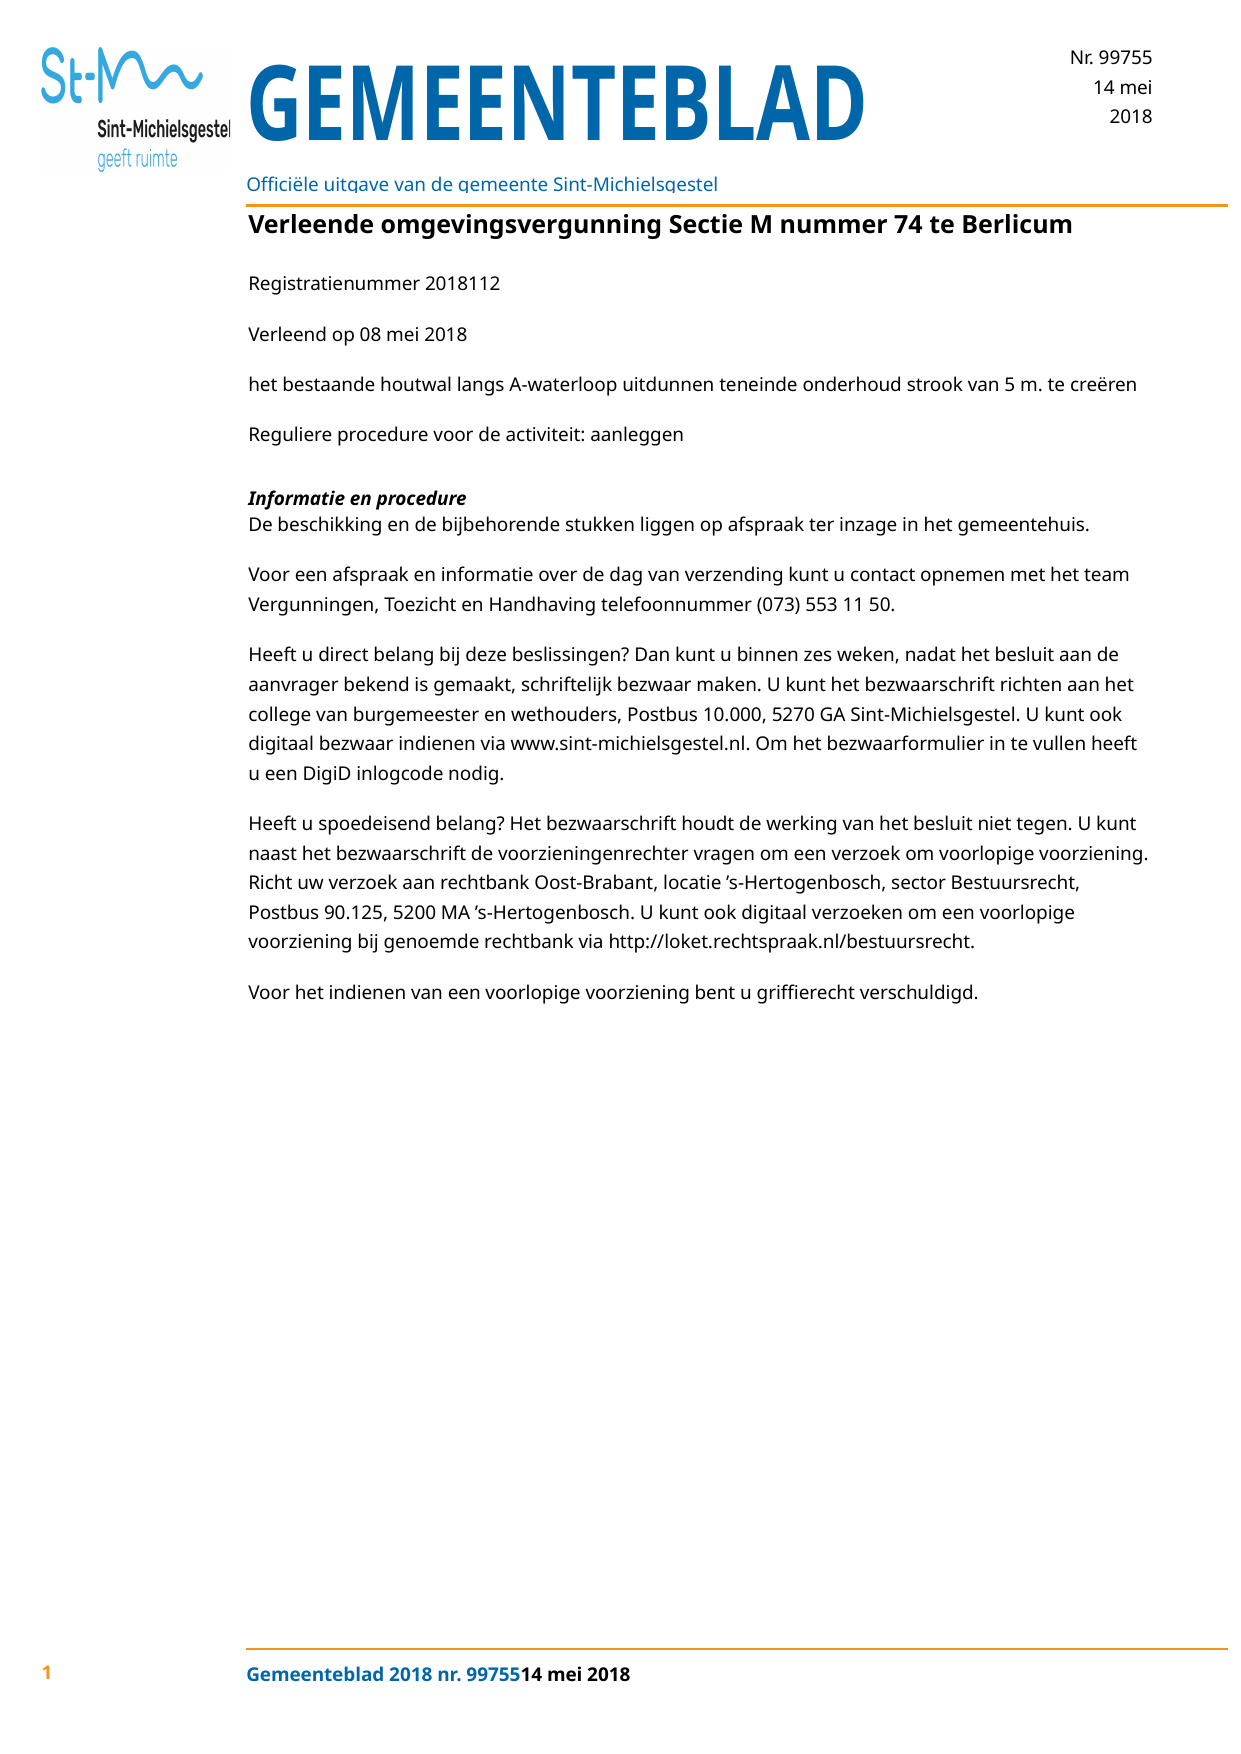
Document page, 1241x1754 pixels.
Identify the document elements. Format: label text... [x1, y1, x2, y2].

text Registratienummer 2018112 [248, 270, 1152, 296]
text Heeft u direct belang bij deze beslissingen? Dan kunt u binnen zes weken, nadat het besluit aan de aanvrager bekend is gemaakt, schriftelijk bezwaar maken. U kunt het bezwaarschrift richten aan het college van burgemeester en wethouders, Postbus 10.000, 5270 GA Sint-Michielsgestel. U kunt ook digitaal bezwaar indienen via www.sint-michielsgestel.nl. Om het bezwaarformulier in te vullen heeft u een DigiD inlogcode nodig. [248, 642, 1152, 786]
text De beschikking en de bijbehorende stukken liggen op afspraak ter inzage in het gemeentehuis. [248, 511, 1152, 537]
text Informatie en procedure [248, 486, 1152, 511]
text Verleend op 08 mei 2018 [248, 321, 1152, 346]
text Heeft u spoedeisend belang? Het bezwaarschrift houdt de werking van het besluit niet tegen. U kunt naast het bezwaarschrift de voorzieningenrechter vragen om een verzoek om voorlopige voorziening. Richt uw verzoek aan rechtbank Oost-Brabant, locatie ’s-Hertogenbosch, sector Bestuursrecht, Postbus 90.125, 5200 MA ’s-Hertogenbosch. U kunt ook digitaal verzoeken om een voorlopige voorziening bij genoemde rechtbank via http://loket.rechtspraak.nl/bestuursrecht. [248, 810, 1152, 954]
text Reguliere procedure voor de activiteit: aanleggen [248, 422, 1152, 447]
text Voor een afspraak en informatie over de dag van verzending kunt u contact opnemen met het team Vergunningen, Toezicht en Handhaving telefoonnummer (073) 553 11 50. [248, 562, 1152, 617]
text Verleende omgevingsvergunning Sectie M nummer 74 te Berlicum [248, 207, 1152, 241]
text het bestaande houtwal langs A-waterloop uitdunnen teneinde onderhoud strook van 5 m. te creëren [248, 371, 1152, 397]
text Voor het indienen van een voorlopige voorziening bent u griffierecht verschuldigd. [248, 979, 1152, 1005]
picture [41, 47, 231, 172]
